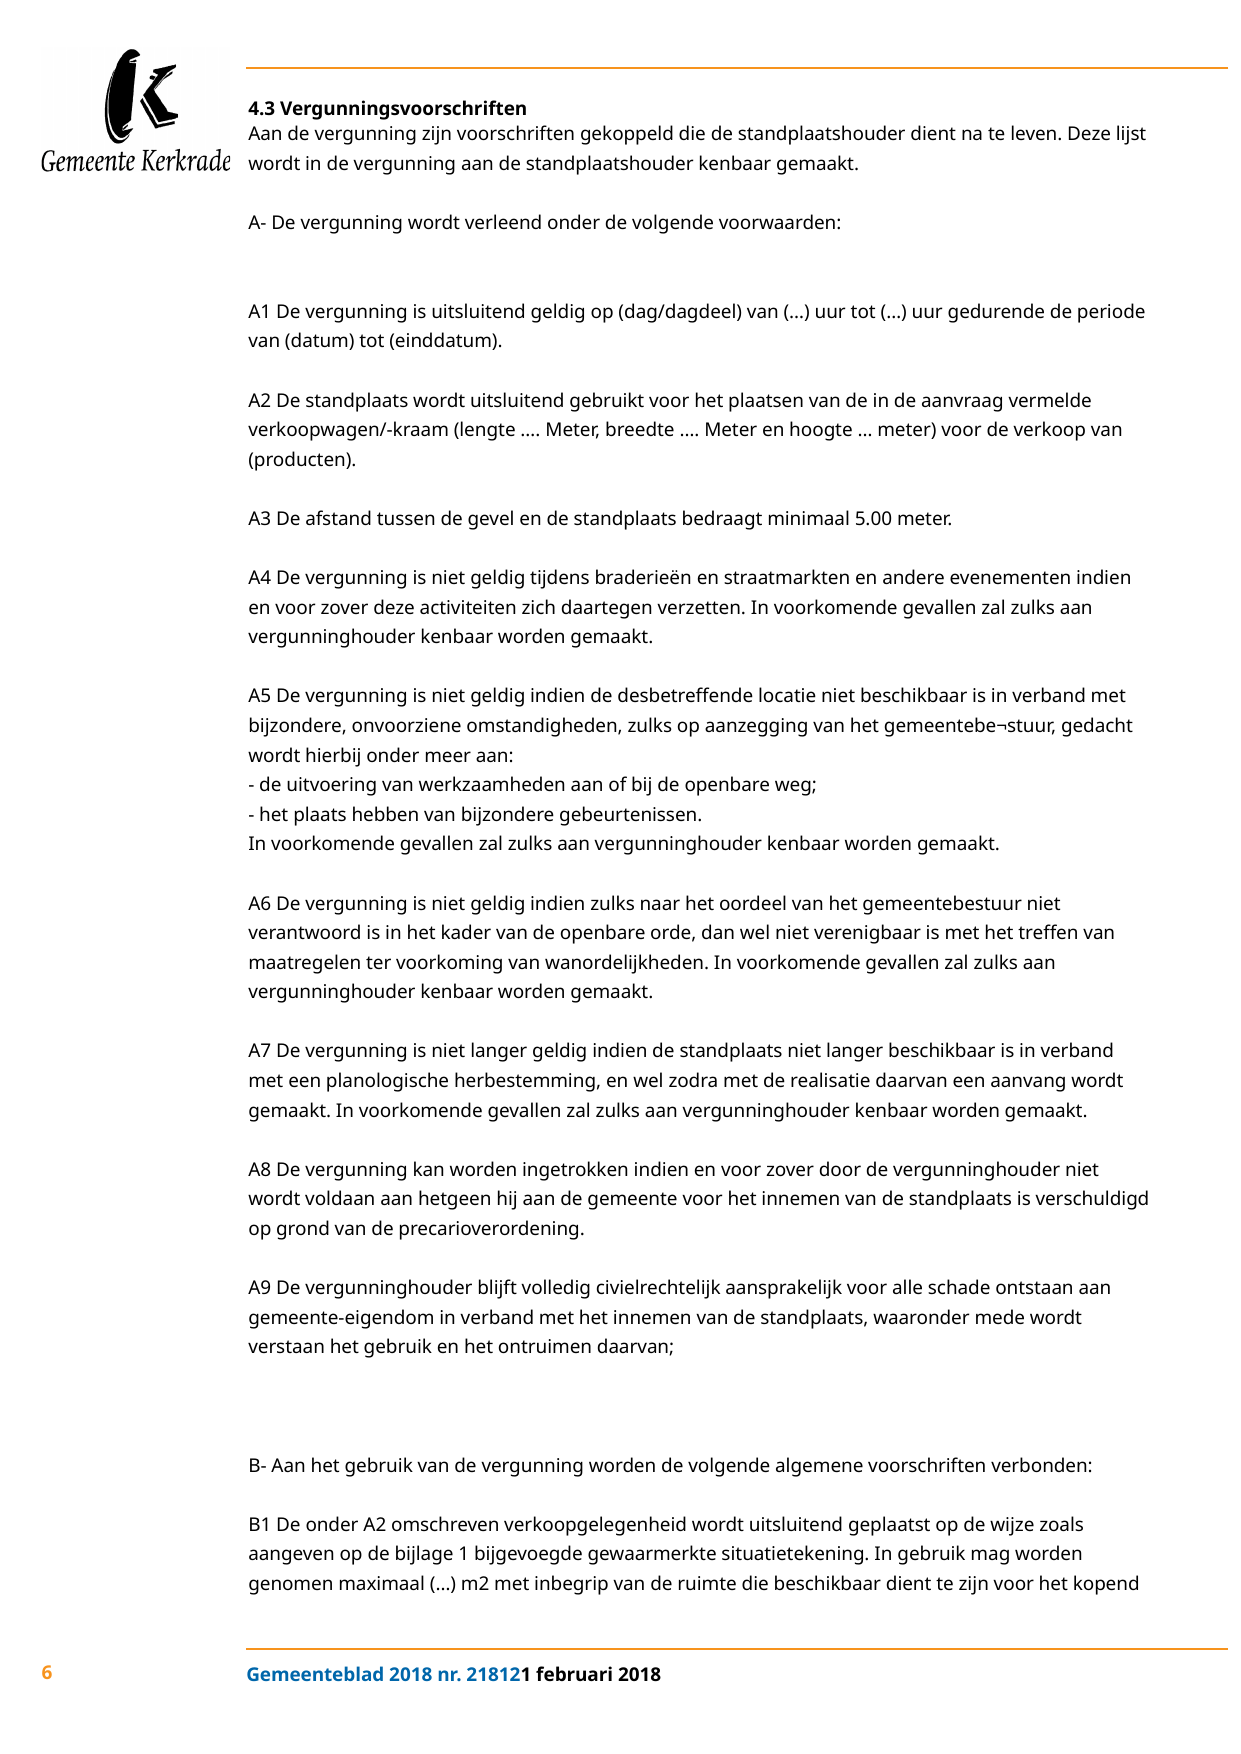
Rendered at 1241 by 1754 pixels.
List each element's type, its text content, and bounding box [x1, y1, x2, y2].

text A1 De vergunning is uitsluitend geldig op (dag/dagdeel) van (…) uur tot (…) uur gedurende de periode van (datum) tot (einddatum). [248, 298, 1152, 353]
text A8 De vergunning kan worden ingetrokken indien en voor zover door de vergunninghouder niet wordt voldaan aan hetgeen hij aan de gemeente voor het innemen van de standplaats is verschuldigd op grond van de precarioverordening. [248, 1156, 1152, 1241]
text In voorkomende gevallen zal zulks aan vergunninghouder kenbaar worden gemaakt. [248, 831, 1152, 856]
text 4.3 Vergunningsvoorschriften [248, 95, 1152, 121]
text A6 De vergunning is niet geldig indien zulks naar het oordeel van het gemeentebestuur niet verantwoord is in het kader van de openbare orde, dan wel niet verenigbaar is met het treffen van maatregelen ter voorkoming van wanordelijkheden. In voorkomende gevallen zal zulks aan vergunninghouder kenbaar worden gemaakt. [248, 890, 1152, 1004]
text B- Aan het gebruik van de vergunning worden de volgende algemene voorschriften verbonden: [248, 1452, 1152, 1477]
text A4 De vergunning is niet geldig tijdens braderieën en straatmarkten en andere evenementen indien en voor zover deze activiteiten zich daartegen verzetten. In voorkomende gevallen zal zulks aan vergunninghouder kenbaar worden gemaakt. [248, 564, 1152, 649]
text Aan de vergunning zijn voorschriften gekoppeld die de standplaatshouder dient na te leven. Deze lijst wordt in de vergunning aan de standplaatshouder kenbaar gemaakt. [248, 121, 1152, 176]
text A5 De vergunning is niet geldig indien de desbetreffende locatie niet beschikbaar is in verband met bijzondere, onvoorziene omstandigheden, zulks op aanzegging van het gemeentebe¬stuur, gedacht wordt hierbij onder meer aan: [248, 683, 1152, 767]
text A3 De afstand tussen de gevel en de standplaats bedraagt minimaal 5.00 meter. [248, 505, 1152, 531]
text A7 De vergunning is niet langer geldig indien de standplaats niet langer beschikbaar is in verband met een planologische herbestemming, en wel zodra met de realisatie daarvan een aanvang wordt gemaakt. In voorkomende gevallen zal zulks aan vergunninghouder kenbaar worden gemaakt. [248, 1038, 1152, 1122]
text - het plaats hebben van bijzondere gebeurtenissen. [248, 801, 1152, 827]
picture [41, 47, 231, 172]
text A- De vergunning wordt verleend onder de volgende voorwaarden: [248, 209, 1152, 235]
text A9 De vergunninghouder blijft volledig civielrechtelijk aansprakelijk voor alle schade ontstaan aan gemeente-eigendom in verband met het innemen van de standplaats, waaronder mede wordt verstaan het gebruik en het ontruimen daarvan; [248, 1274, 1152, 1359]
text - de uitvoering van werkzaamheden aan of bij de openbare weg; [248, 771, 1152, 797]
text B1 De onder A2 omschreven verkoopgelegenheid wordt uitsluitend geplaatst op de wijze zoals aangeven op de bijlage 1 bijgevoegde gewaarmerkte situatietekening. In gebruik mag worden genomen maximaal (…) m2 met inbegrip van de ruimte die beschikbaar dient te zijn voor het kopend [248, 1511, 1152, 1596]
text A2 De standplaats wordt uitsluitend gebruikt voor het plaatsen van de in de aanvraag vermelde verkoopwagen/-kraam (lengte …. Meter, breedte …. Meter en hoogte … meter) voor de verkoop van (producten). [248, 387, 1152, 472]
